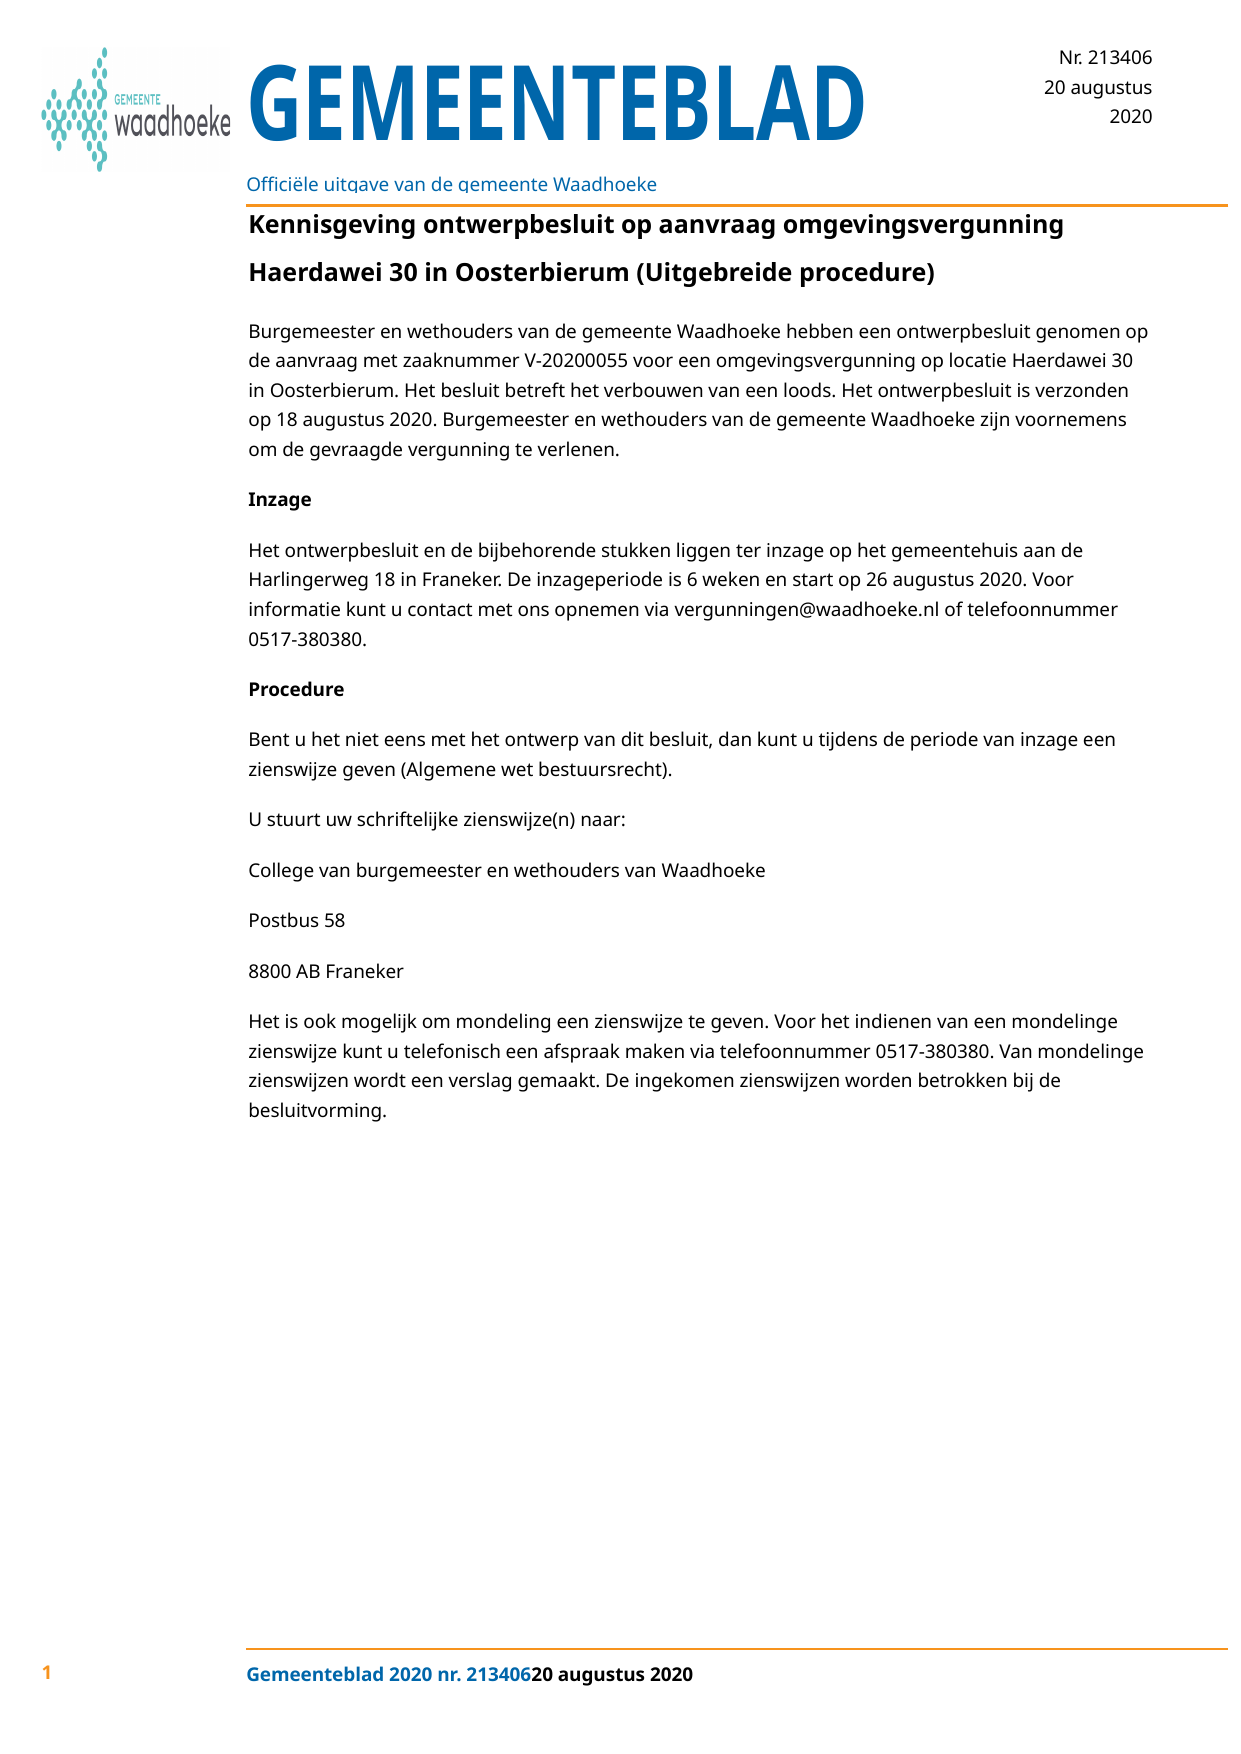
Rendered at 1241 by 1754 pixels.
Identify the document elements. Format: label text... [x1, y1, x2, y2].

text Burgemeester en wethouders van de gemeente Waadhoeke hebben een ontwerpbesluit genomen op de aanvraag met zaaknummer V-20200055 voor een omgevingsvergunning op locatie Haerdawei 30 in Oosterbierum. Het besluit betreft het verbouwen van een loods. Het ontwerpbesluit is verzonden op 18 augustus 2020. Burgemeester en wethouders van de gemeente Waadhoeke zijn voornemens om de gevraagde vergunning te verlenen. [248, 318, 1152, 462]
text Het is ook mogelijk om mondeling een zienswijze te geven. Voor het indienen van een mondelinge zienswijze kunt u telefonisch een afspraak maken via telefoonnummer 0517-380380. Van mondelinge zienswijzen wordt een verslag gemaakt. De ingekomen zienswijzen worden betrokken bij de besluitvorming. [248, 1008, 1152, 1123]
text Kennisgeving ontwerpbesluit op aanvraag omgevingsvergunning Haerdawei 30 in Oosterbierum (Uitgebreide procedure) [248, 207, 1152, 288]
text 8800 AB Franeker [248, 958, 1152, 984]
picture [41, 47, 231, 172]
text U stuurt uw schriftelijke zienswijze(n) naar: [248, 807, 1152, 832]
text College van burgemeester en wethouders van Waadhoeke [248, 857, 1152, 883]
text Postbus 58 [248, 907, 1152, 933]
text Het ontwerpbesluit en de bijbehorende stukken liggen ter inzage op het gemeentehuis aan de Harlingerweg 18 in Franeker. De inzageperiode is 6 weken en start op 26 augustus 2020. Voor informatie kunt u contact met ons opnemen via vergunningen@waadhoeke.nl of telefoonnummer 0517-380380. [248, 537, 1152, 652]
text Bent u het niet eens met het ontwerp van dit besluit, dan kunt u tijdens de periode van inzage een zienswijze geven (Algemene wet bestuursrecht). [248, 727, 1152, 782]
text Procedure [248, 676, 1152, 702]
text Inzage [248, 487, 1152, 512]
